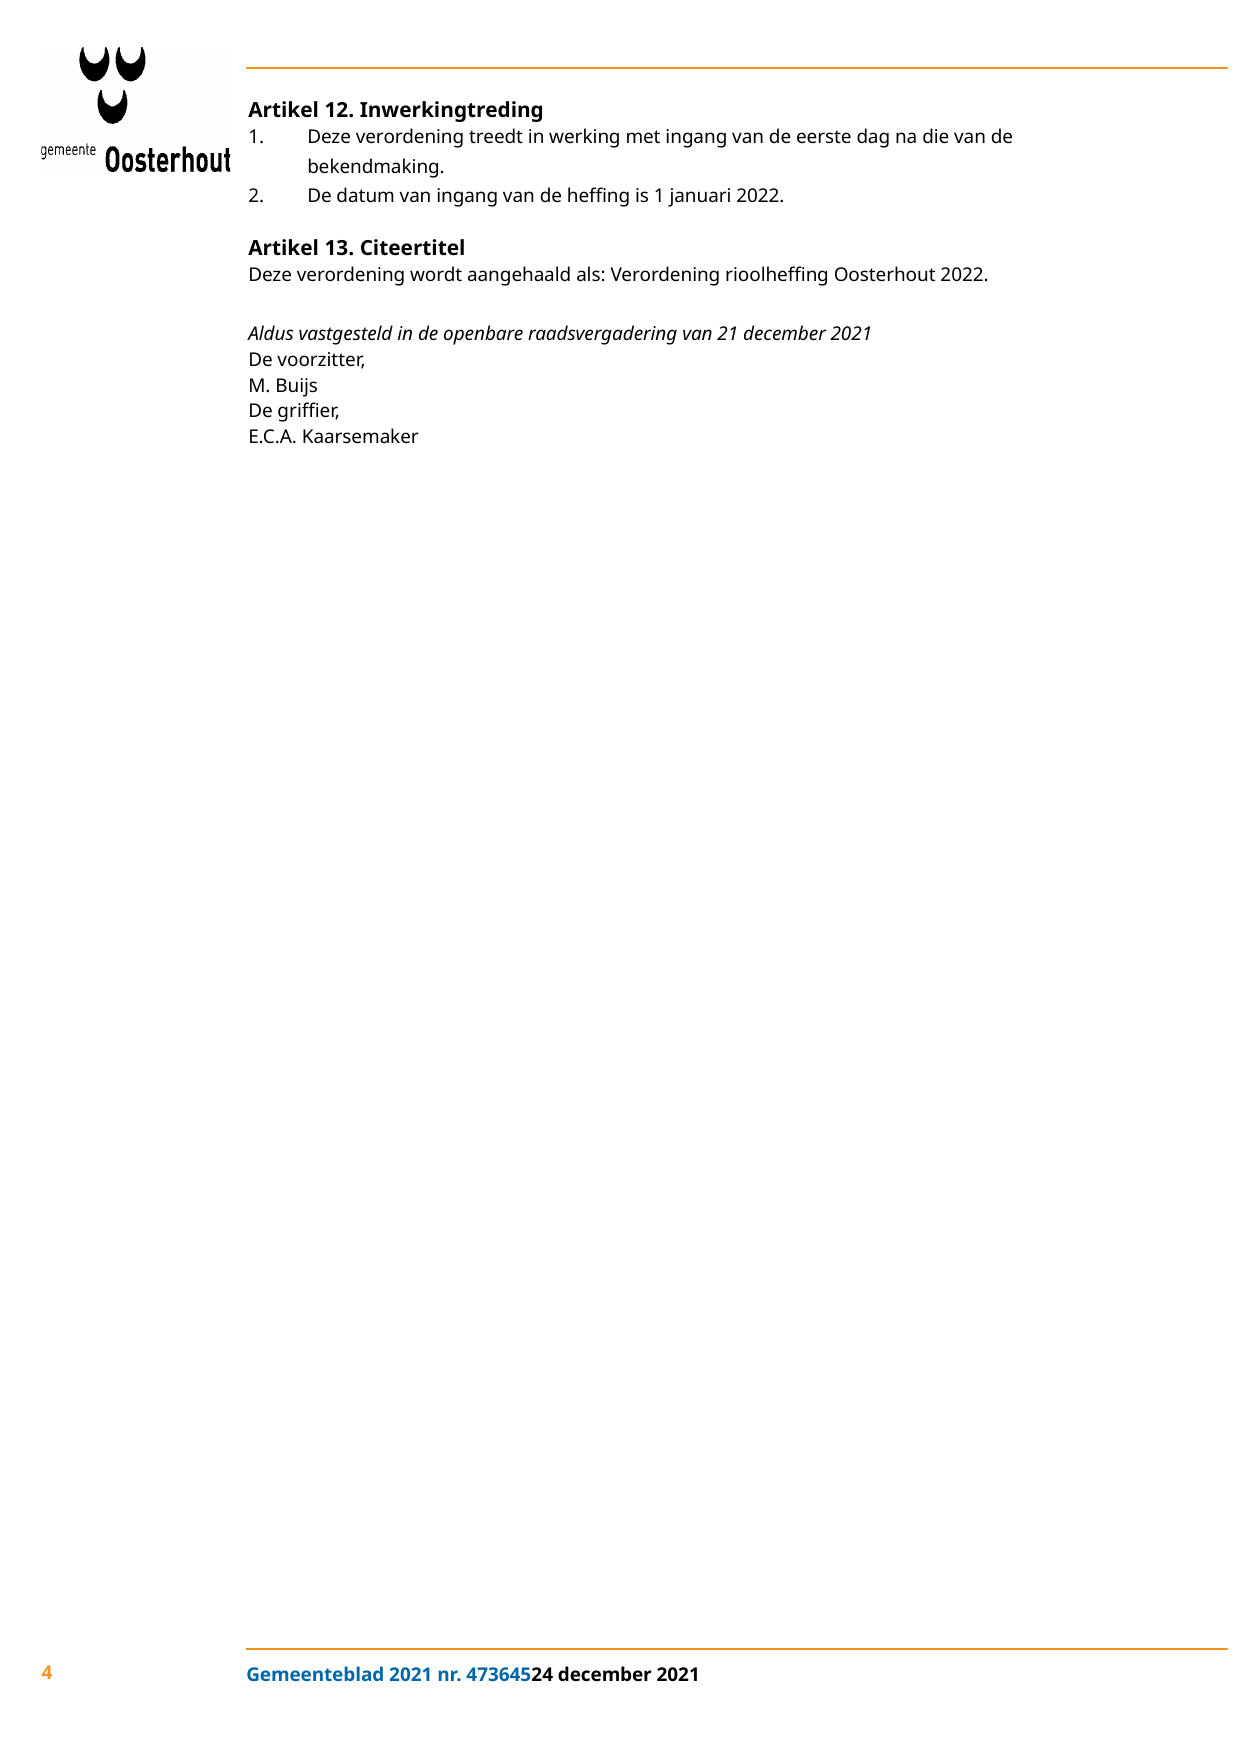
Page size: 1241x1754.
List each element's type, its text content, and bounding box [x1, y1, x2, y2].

text De voorzitter, [248, 346, 1152, 372]
list Deze verordening treedt in werking met ingang van de eerste dag na die van de bekendmaking. [248, 123, 1152, 178]
text Aldus vastgesteld in de openbare raadsvergadering van 21 december 2021 [248, 320, 1152, 346]
text Artikel 13. Citeertitel [248, 233, 1152, 261]
text De griffier, [248, 398, 1152, 423]
text E.C.A. Kaarsemaker [248, 423, 1152, 449]
text Deze verordening wordt aangehaald als: Verordening rioolheffing Oosterhout 2022. [248, 261, 1152, 287]
text M. Buijs [248, 372, 1152, 398]
picture [41, 47, 231, 172]
list De datum van ingang van de heffing is 1 januari 2022. [248, 182, 1152, 208]
text Artikel 12. Inwerkingtreding [248, 95, 1152, 123]
